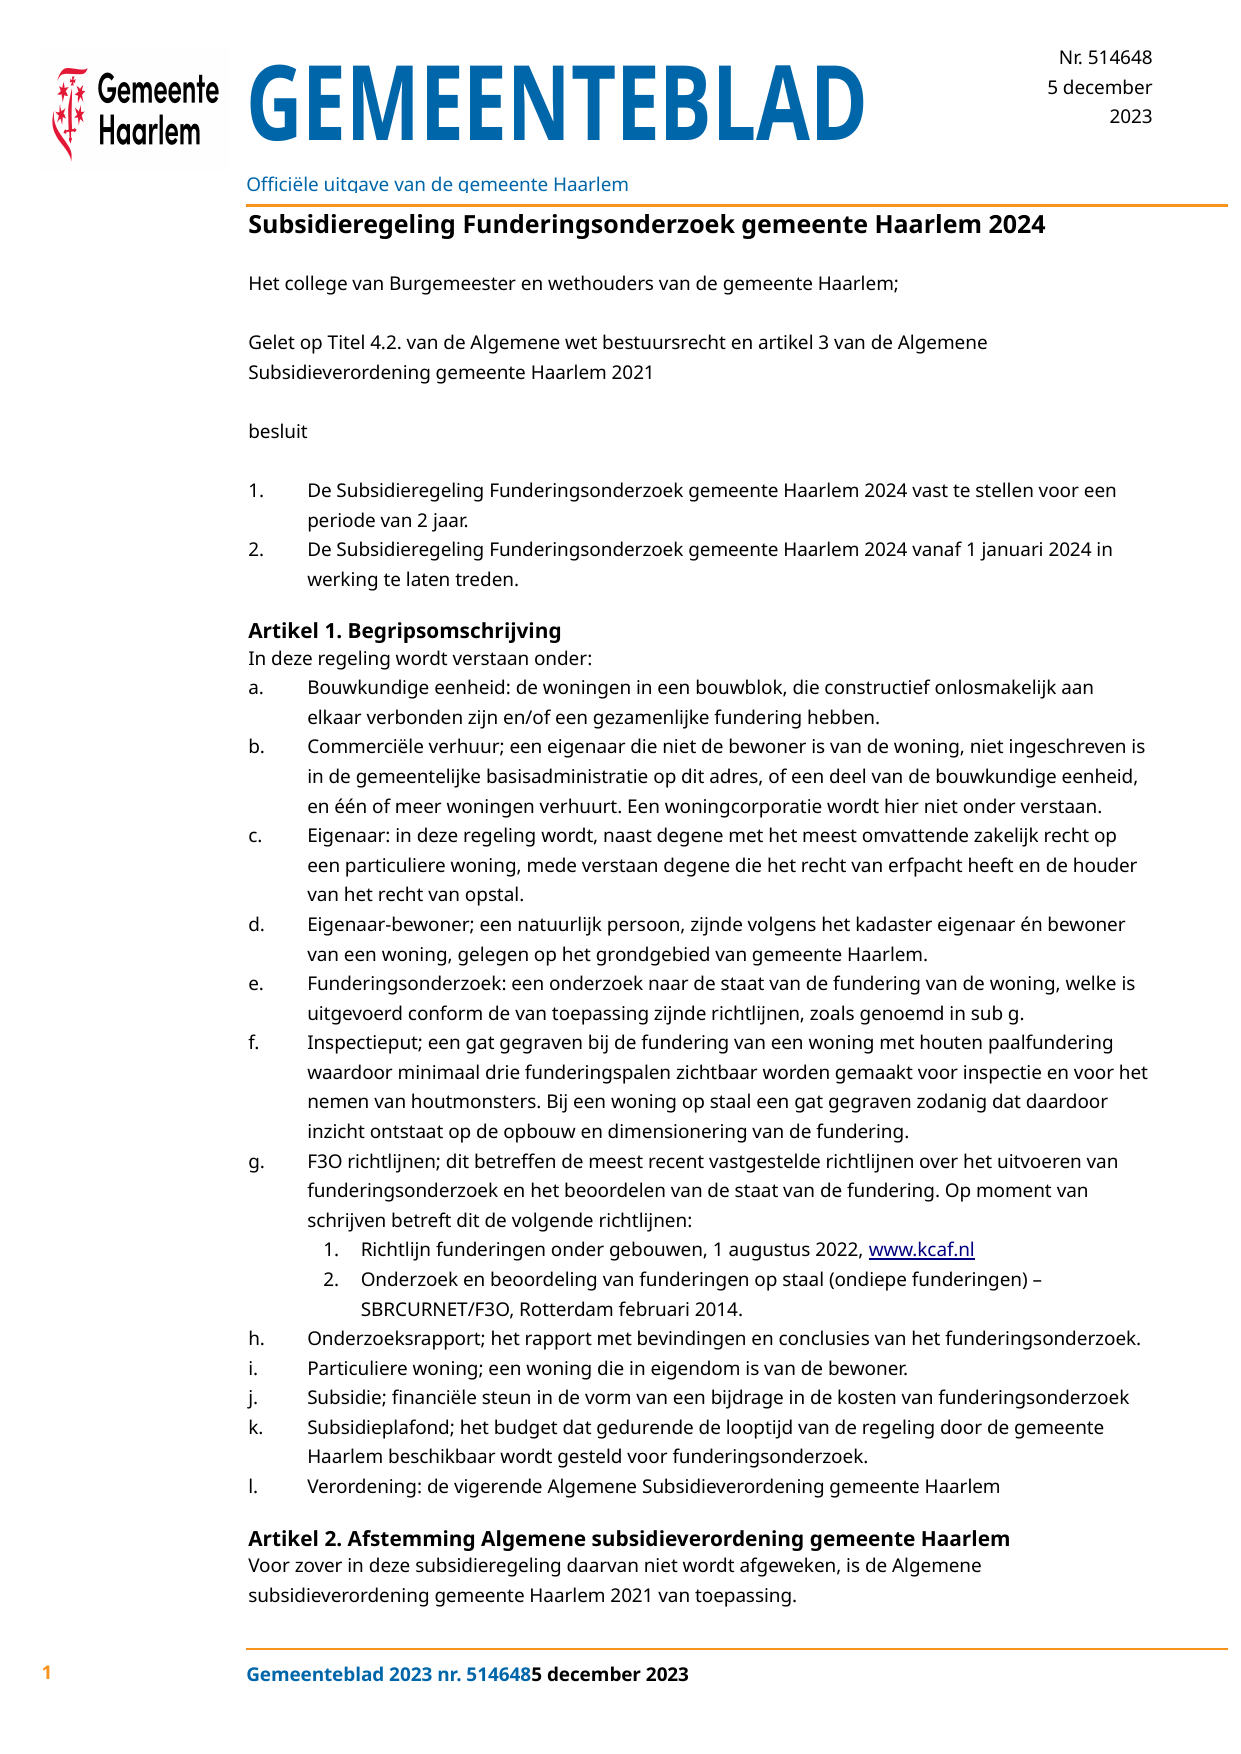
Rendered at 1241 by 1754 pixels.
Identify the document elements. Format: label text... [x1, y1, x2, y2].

text Artikel 1. Begripsomschrijving [248, 617, 1152, 645]
text Subsidieregeling Funderingsonderzoek gemeente Haarlem 2024 [248, 207, 1152, 241]
list Subsidie; financiële steun in de vorm van een bijdrage in de kosten van funderingsonderzoek [248, 1384, 1152, 1410]
list Particuliere woning; een woning die in eigendom is van de bewoner. [248, 1355, 1152, 1381]
text Artikel 2. Afstemming Algemene subsidieverordening gemeente Haarlem [248, 1524, 1152, 1552]
text Het college van Burgemeester en wethouders van de gemeente Haarlem; [248, 270, 1152, 296]
text In deze regeling wordt verstaan onder: [248, 645, 1152, 671]
text Voor zover in deze subsidieregeling daarvan niet wordt afgeweken, is de Algemene subsidieverordening gemeente Haarlem 2021 van toepassing. [248, 1552, 1152, 1607]
list Bouwkundige eenheid: de woningen in een bouwblok, die constructief onlosmakelijk aan elkaar verbonden zijn en/of een gezamenlijke fundering hebben. [248, 674, 1152, 730]
list De Subsidieregeling Funderingsonderzoek gemeente Haarlem 2024 vanaf 1 januari 2024 in werking te laten treden. [248, 537, 1152, 592]
list Funderingsonderzoek: een onderzoek naar de staat van de fundering van de woning, welke is uitgevoerd conform de van toepassing zijnde richtlijnen, zoals genoemd in sub g. [248, 970, 1152, 1026]
list Onderzoeksrapport; het rapport met bevindingen en conclusies van het funderingsonderzoek. [248, 1325, 1152, 1351]
list Eigenaar: in deze regeling wordt, naast degene met het meest omvattende zakelijk recht op een particuliere woning, mede verstaan degene die het recht van erfpacht heeft en de houder van het recht van opstal. [248, 822, 1152, 907]
picture [41, 47, 231, 172]
list Onderzoek en beoordeling van funderingen op staal (ondiepe funderingen) – SBRCURNET/F3O, Rotterdam februari 2014. [323, 1266, 1152, 1322]
list Subsidieplafond; het budget dat gedurende de looptijd van de regeling door de gemeente Haarlem beschikbaar wordt gesteld voor funderingsonderzoek. [248, 1414, 1152, 1469]
list Verordening: de vigerende Algemene Subsidieverordening gemeente Haarlem [248, 1473, 1152, 1499]
list Commerciële verhuur; een eigenaar die niet de bewoner is van de woning, niet ingeschreven is in de gemeentelijke basisadministratie op dit adres, of een deel van de bouwkundige eenheid, en één of meer woningen verhuurt. Een woningcorporatie wordt hier niet onder verstaan. [248, 734, 1152, 819]
list Inspectieput; een gat gegraven bij de fundering van een woning met houten paalfundering waardoor minimaal drie funderingspalen zichtbaar worden gemaakt voor inspectie en voor het nemen van houtmonsters. Bij een woning op staal een gat gegraven zodanig dat daardoor inzicht ontstaat op de opbouw en dimensionering van de fundering. [248, 1029, 1152, 1144]
text Gelet op Titel 4.2. van de Algemene wet bestuursrecht en artikel 3 van de Algemene Subsidieverordening gemeente Haarlem 2021 [248, 329, 1152, 385]
list F3O richtlijnen; dit betreffen de meest recent vastgestelde richtlijnen over het uitvoeren van funderingsonderzoek en het beoordelen van de staat van de fundering. Op moment van schrijven betreft dit de volgende richtlijnen: [248, 1148, 1152, 1233]
list Eigenaar-bewoner; een natuurlijk persoon, zijnde volgens het kadaster eigenaar én bewoner van een woning, gelegen op het grondgebied van gemeente Haarlem. [248, 911, 1152, 967]
list Richtlijn funderingen onder gebouwen, 1 augustus 2022, www.kcaf.nl [323, 1237, 1152, 1262]
text besluit [248, 418, 1152, 444]
list De Subsidieregeling Funderingsonderzoek gemeente Haarlem 2024 vast te stellen voor een periode van 2 jaar. [248, 477, 1152, 533]
